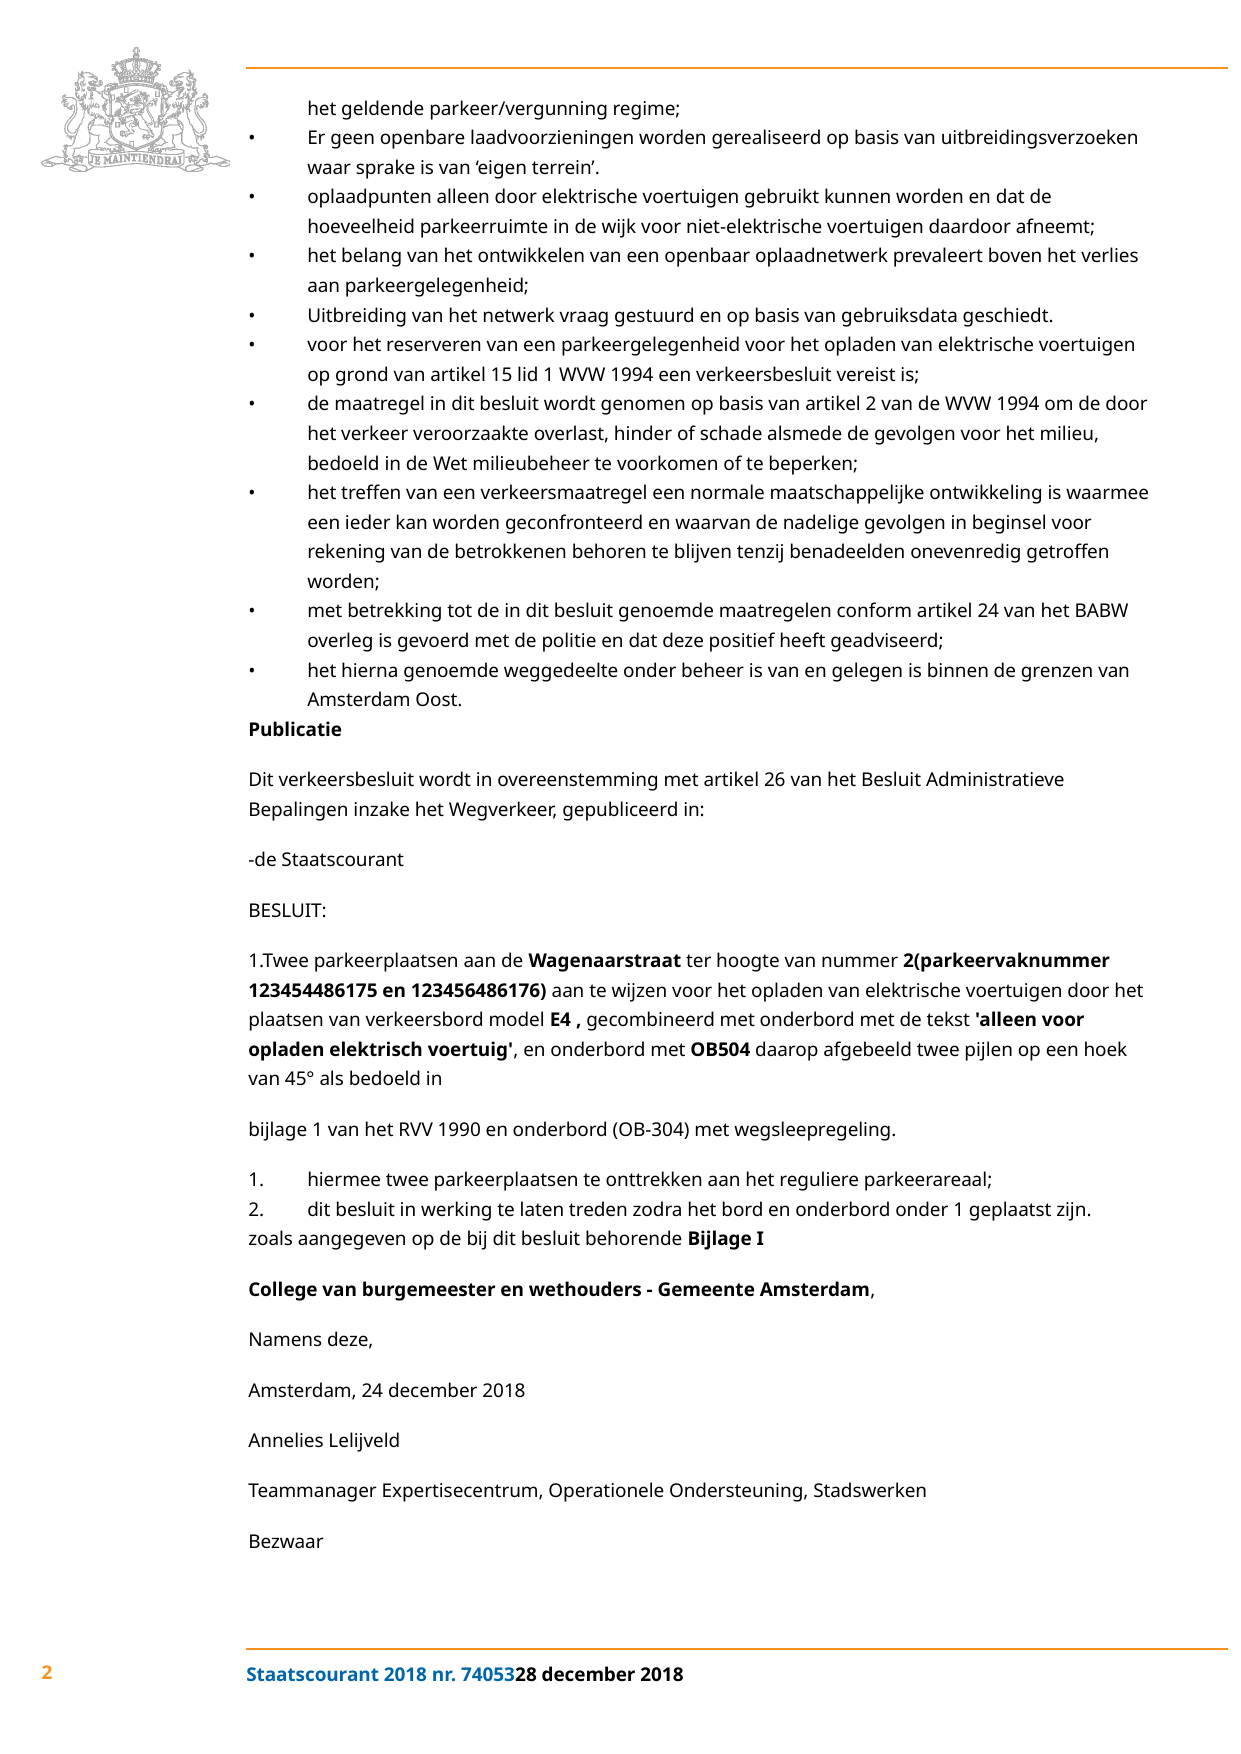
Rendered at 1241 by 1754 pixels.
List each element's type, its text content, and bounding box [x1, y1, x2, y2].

list met betrekking tot de in dit besluit genoemde maatregelen conform artikel 24 van het BABW overleg is gevoerd met de politie en dat deze positief heeft geadviseerd; [248, 598, 1152, 653]
picture [41, 47, 231, 172]
text 1.Twee parkeerplaatsen aan de Wagenaarstraat ter hoogte van nummer 2(parkeervaknummer 123454486175 en 123456486176) aan te wijzen voor het opladen van elektrische voertuigen door het plaatsen van verkeersbord model E4 , gecombineerd met onderbord met de tekst 'alleen voor opladen elektrisch voertuig', en onderbord met OB504 daarop afgebeeld twee pijlen op een hoek van 45° als bedoeld in [248, 947, 1152, 1091]
text Publicatie [248, 716, 1152, 742]
list het geldende parkeer/vergunning regime; [248, 95, 1152, 121]
list Uitbreiding van het netwerk vraag gestuurd en op basis van gebruiksdata geschiedt. [248, 302, 1152, 328]
text zoals aangegeven op de bij dit besluit behorende Bijlage I [248, 1226, 1152, 1251]
text Dit verkeersbesluit wordt in overeenstemming met artikel 26 van het Besluit Administratieve Bepalingen inzake het Wegverkeer, gepubliceerd in: [248, 766, 1152, 822]
list oplaadpunten alleen door elektrische voertuigen gebruikt kunnen worden en dat de hoeveelheid parkeerruimte in de wijk voor niet-elektrische voertuigen daardoor afneemt; [248, 183, 1152, 239]
text BESLUIT: [248, 897, 1152, 923]
list het belang van het ontwikkelen van een openbaar oplaadnetwerk prevaleert boven het verlies aan parkeergelegenheid; [248, 243, 1152, 298]
text Bezwaar [248, 1528, 1152, 1554]
list hiermee twee parkeerplaatsen te onttrekken aan het reguliere parkeerareaal; [248, 1166, 1152, 1192]
text -de Staatscourant [248, 846, 1152, 872]
text Annelies Lelijveld [248, 1427, 1152, 1453]
text bijlage 1 van het RVV 1990 en onderbord (OB-304) met wegsleepregeling. [248, 1116, 1152, 1142]
list voor het reserveren van een parkeergelegenheid voor het opladen van elektrische voertuigen op grond van artikel 15 lid 1 WVW 1994 een verkeersbesluit vereist is; [248, 331, 1152, 387]
text College van burgemeester en wethouders - Gemeente Amsterdam, [248, 1276, 1152, 1302]
text Teammanager Expertisecentrum, Operationele Ondersteuning, Stadswerken [248, 1478, 1152, 1503]
list Er geen openbare laadvoorzieningen worden gerealiseerd op basis van uitbreidingsverzoeken waar sprake is van ‘eigen terrein’. [248, 124, 1152, 180]
list het hierna genoemde weggedeelte onder beheer is van en gelegen is binnen de grenzen van Amsterdam Oost. [248, 657, 1152, 712]
list het treffen van een verkeersmaatregel een normale maatschappelijke ontwikkeling is waarmee een ieder kan worden geconfronteerd en waarvan de nadelige gevolgen in beginsel voor rekening van de betrokkenen behoren te blijven tenzij benadeelden onevenredig getroffen worden; [248, 479, 1152, 594]
list dit besluit in werking te laten treden zodra het bord en onderbord onder 1 geplaatst zijn. [248, 1196, 1152, 1222]
list de maatregel in dit besluit wordt genomen op basis van artikel 2 van de WVW 1994 om de door het verkeer veroorzaakte overlast, hinder of schade alsmede de gevolgen voor het milieu, bedoeld in de Wet milieubeheer te voorkomen of te beperken; [248, 391, 1152, 476]
text Amsterdam, 24 december 2018 [248, 1377, 1152, 1403]
text Namens deze, [248, 1326, 1152, 1352]
